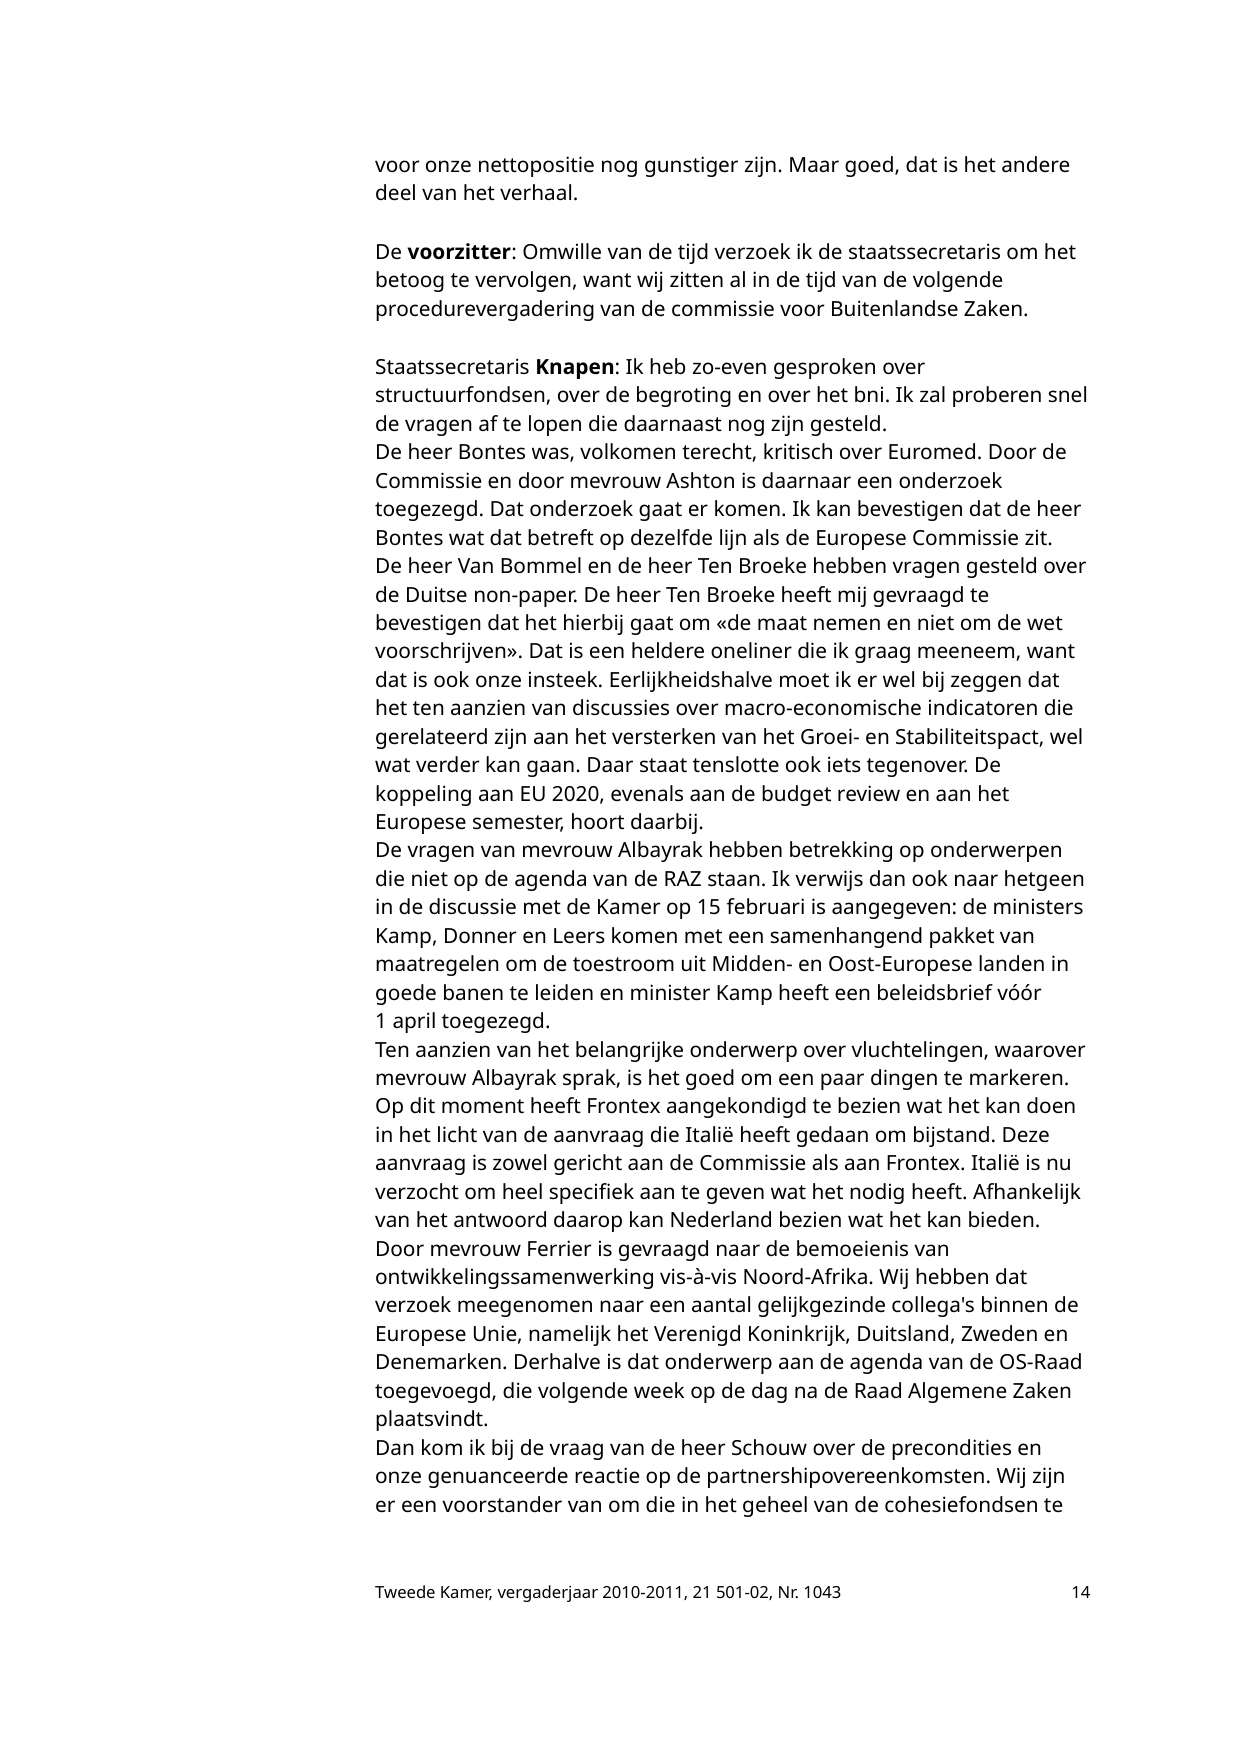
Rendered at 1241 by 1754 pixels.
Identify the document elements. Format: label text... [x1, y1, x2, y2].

text Ten aanzien van het belangrijke onderwerp over vluchtelingen, waarover mevrouw Albayrak sprak, is het goed om een paar dingen te markeren. Op dit moment heeft Frontex aangekondigd te bezien wat het kan doen in het licht van de aanvraag die Italië heeft gedaan om bijstand. Deze aanvraag is zowel gericht aan de Commissie als aan Frontex. Italië is nu verzocht om heel specifiek aan te geven wat het nodig heeft. Afhankelijk van het antwoord daarop kan Nederland bezien wat het kan bieden. Door mevrouw Ferrier is gevraagd naar de bemoeienis van ontwikkelingssamenwerking vis-à-vis Noord-Afrika. Wij hebben dat verzoek meegenomen naar een aantal gelijkgezinde collega's binnen de Europese Unie, namelijk het Verenigd Koninkrijk, Duitsland, Zweden en Denemarken. Derhalve is dat onderwerp aan de agenda van de OS-Raad toegevoegd, die volgende week op de dag na de Raad Algemene Zaken plaatsvindt. [375, 1035, 1090, 1433]
text De vragen van mevrouw Albayrak hebben betrekking op onderwerpen die niet op de agenda van de RAZ staan. Ik verwijs dan ook naar hetgeen in de discussie met de Kamer op 15 februari is aangegeven: de ministers Kamp, Donner en Leers komen met een samenhangend pakket van maatregelen om de toestroom uit Midden- en Oost-Europese landen in goede banen te leiden en minister Kamp heeft een beleidsbrief vóór 1 april toegezegd. [375, 836, 1090, 1035]
text Dan kom ik bij de vraag van de heer Schouw over de precondities en onze genuanceerde reactie op de partnershipovereenkomsten. Wij zijn er een voorstander van om die in het geheel van de cohesiefondsen te [375, 1433, 1090, 1518]
text voor onze nettopositie nog gunstiger zijn. Maar goed, dat is het andere deel van het verhaal. [375, 150, 1090, 207]
text Staatssecretaris Knapen: Ik heb zo-even gesproken over structuurfondsen, over de begroting en over het bni. Ik zal proberen snel de vragen af te lopen die daarnaast nog zijn gesteld. [375, 352, 1090, 437]
text De heer Bontes was, volkomen terecht, kritisch over Euromed. Door de Commissie en door mevrouw Ashton is daarnaar een onderzoek toegezegd. Dat onderzoek gaat er komen. Ik kan bevestigen dat de heer Bontes wat dat betreft op dezelfde lijn als de Europese Commissie zit. [375, 437, 1090, 551]
text De voorzitter: Omwille van de tijd verzoek ik de staatssecretaris om het betoog te vervolgen, want wij zitten al in de tijd van de volgende procedurevergadering van de commissie voor Buitenlandse Zaken. [375, 237, 1090, 322]
text De heer Van Bommel en de heer Ten Broeke hebben vragen gesteld over de Duitse non-paper. De heer Ten Broeke heeft mij gevraagd te bevestigen dat het hierbij gaat om «de maat nemen en niet om de wet voorschrijven». Dat is een heldere oneliner die ik graag meeneem, want dat is ook onze insteek. Eerlijkheidshalve moet ik er wel bij zeggen dat het ten aanzien van discussies over macro-economische indicatoren die gerelateerd zijn aan het versterken van het Groei- en Stabiliteitspact, wel wat verder kan gaan. Daar staat tenslotte ook iets tegenover. De koppeling aan EU 2020, evenals aan de budget review en aan het Europese semester, hoort daarbij. [375, 551, 1090, 836]
